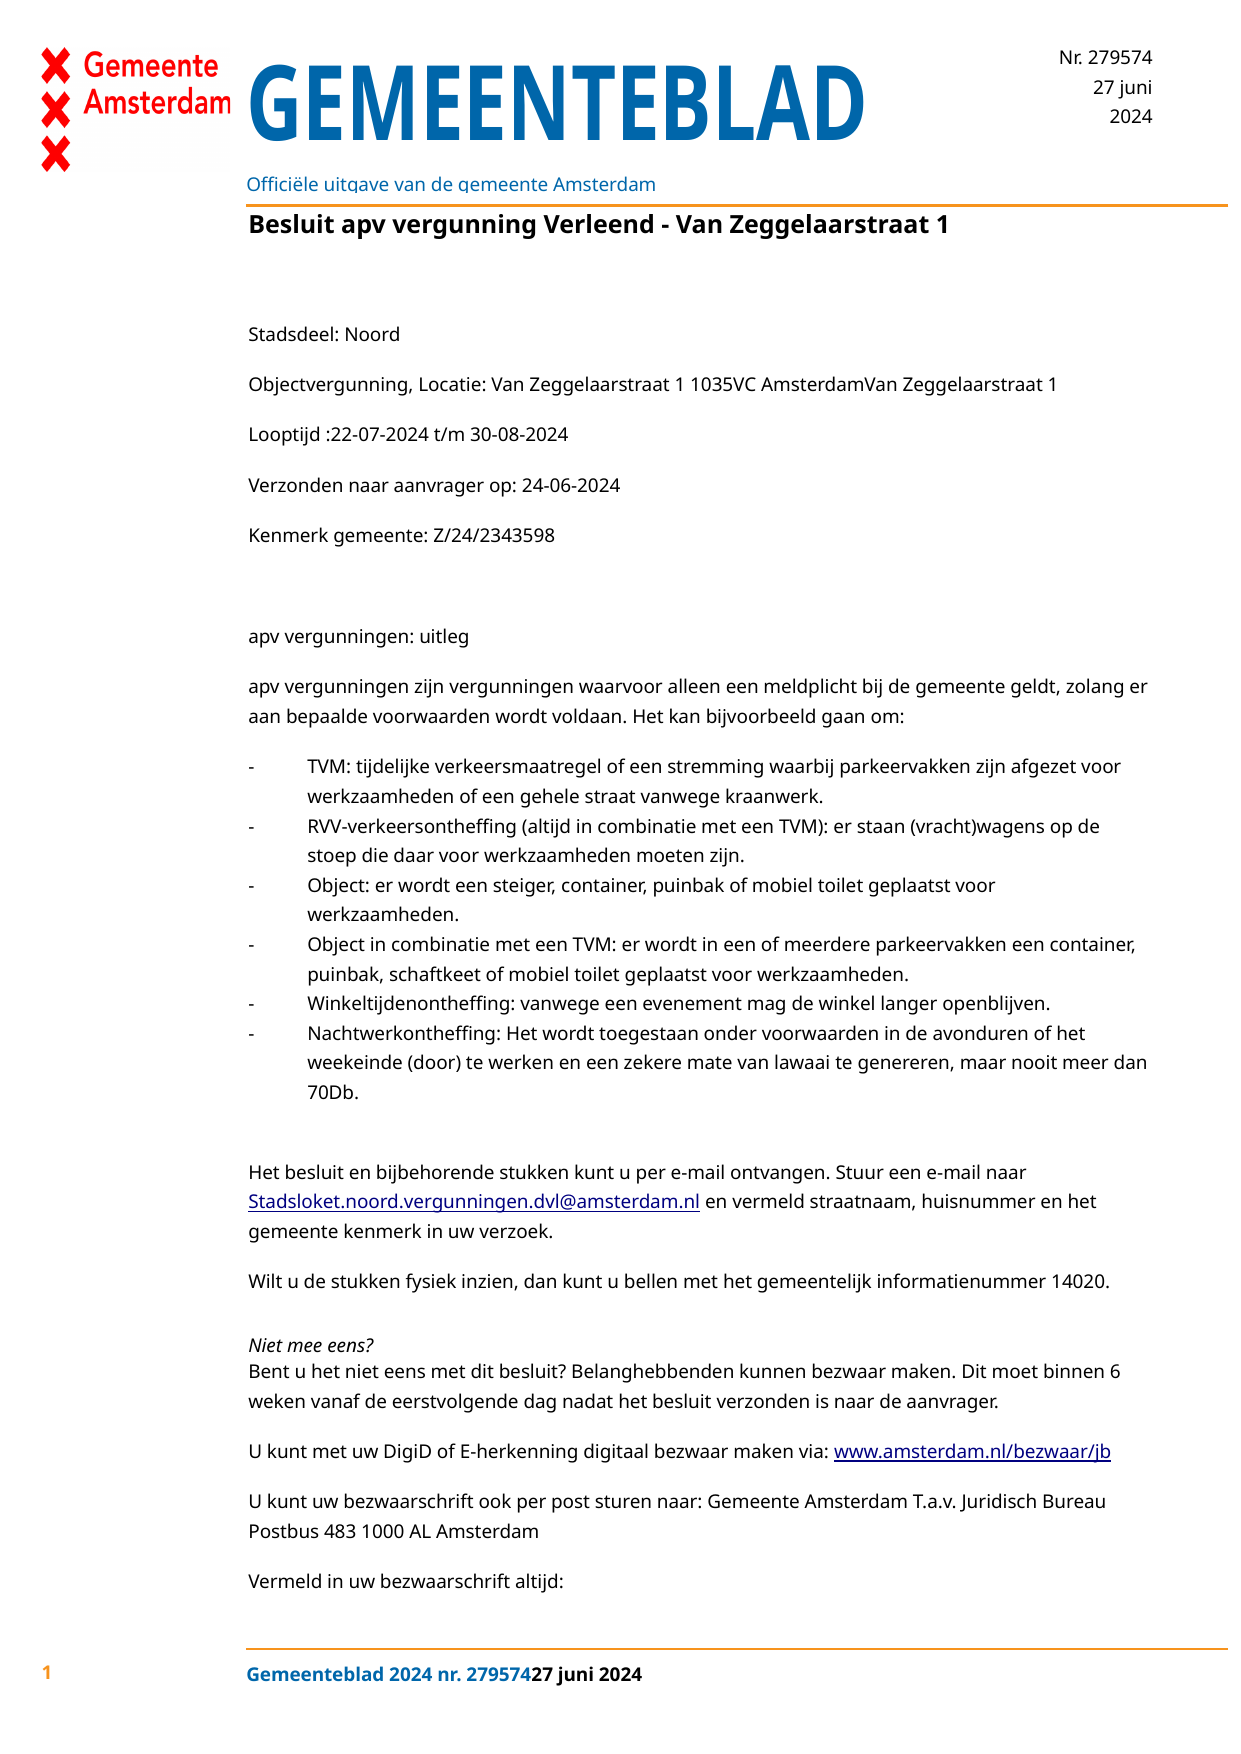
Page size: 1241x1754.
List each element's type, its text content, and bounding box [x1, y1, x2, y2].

list Object: er wordt een steiger, container, puinbak of mobiel toilet geplaatst voor werkzaamheden. [248, 872, 1152, 927]
text apv vergunningen zijn vergunningen waarvoor alleen een meldplicht bij de gemeente geldt, zolang er aan bepaalde voorwaarden wordt voldaan. Het kan bijvoorbeeld gaan om: [248, 674, 1152, 729]
text Het besluit en bijbehorende stukken kunt u per e-mail ontvangen. Stuur een e-mail naar Stadsloket.noord.vergunningen.dvl@amsterdam.nl en vermeld straatnaam, huisnummer en het gemeente kenmerk in uw verzoek. [248, 1159, 1152, 1244]
text Besluit apv vergunning Verleend - Van Zeggelaarstraat 1 [248, 207, 1152, 241]
list Winkeltijdenontheffing: vanwege een evenement mag de winkel langer openblijven. [248, 990, 1152, 1016]
text Niet mee eens? [248, 1333, 1152, 1358]
text Wilt u de stukken fysiek inzien, dan kunt u bellen met het gemeentelijk informatienummer 14020. [248, 1269, 1152, 1294]
text Verzonden naar aanvrager op: 24-06-2024 [248, 472, 1152, 498]
list Nachtwerkontheffing: Het wordt toegestaan onder voorwaarden in de avonduren of het weekeinde (door) te werken en een zekere mate van lawaai te genereren, maar nooit meer dan 70Db. [248, 1020, 1152, 1105]
text Objectvergunning, Locatie: Van Zeggelaarstraat 1 1035VC AmsterdamVan Zeggelaarstraat 1 [248, 371, 1152, 397]
text Looptijd :22-07-2024 t/m 30-08-2024 [248, 422, 1152, 447]
text apv vergunningen: uitleg [248, 623, 1152, 649]
text Stadsdeel: Noord [248, 321, 1152, 346]
text U kunt met uw DigiD of E-herkenning digitaal bezwaar maken via: www.amsterdam.nl/bezwaar/jb [248, 1438, 1152, 1464]
picture [41, 47, 231, 172]
list TVM: tijdelijke verkeersmaatregel of een stremming waarbij parkeervakken zijn afgezet voor werkzaamheden of een gehele straat vanwege kraanwerk. [248, 754, 1152, 809]
text Vermeld in uw bezwaarschrift altijd: [248, 1569, 1152, 1594]
list Object in combinatie met een TVM: er wordt in een of meerdere parkeervakken een container, puinbak, schaftkeet of mobiel toilet geplaatst voor werkzaamheden. [248, 931, 1152, 986]
text Kenmerk gemeente: Z/24/2343598 [248, 522, 1152, 548]
text U kunt uw bezwaarschrift ook per post sturen naar: Gemeente Amsterdam T.a.v. Juridisch Bureau Postbus 483 1000 AL Amsterdam [248, 1489, 1152, 1544]
list RVV-verkeersontheffing (altijd in combinatie met een TVM): er staan (vracht)wagens op de stoep die daar voor werkzaamheden moeten zijn. [248, 813, 1152, 868]
text Bent u het niet eens met dit besluit? Belanghebbenden kunnen bezwaar maken. Dit moet binnen 6 weken vanaf de eerstvolgende dag nadat het besluit verzonden is naar de aanvrager. [248, 1358, 1152, 1414]
